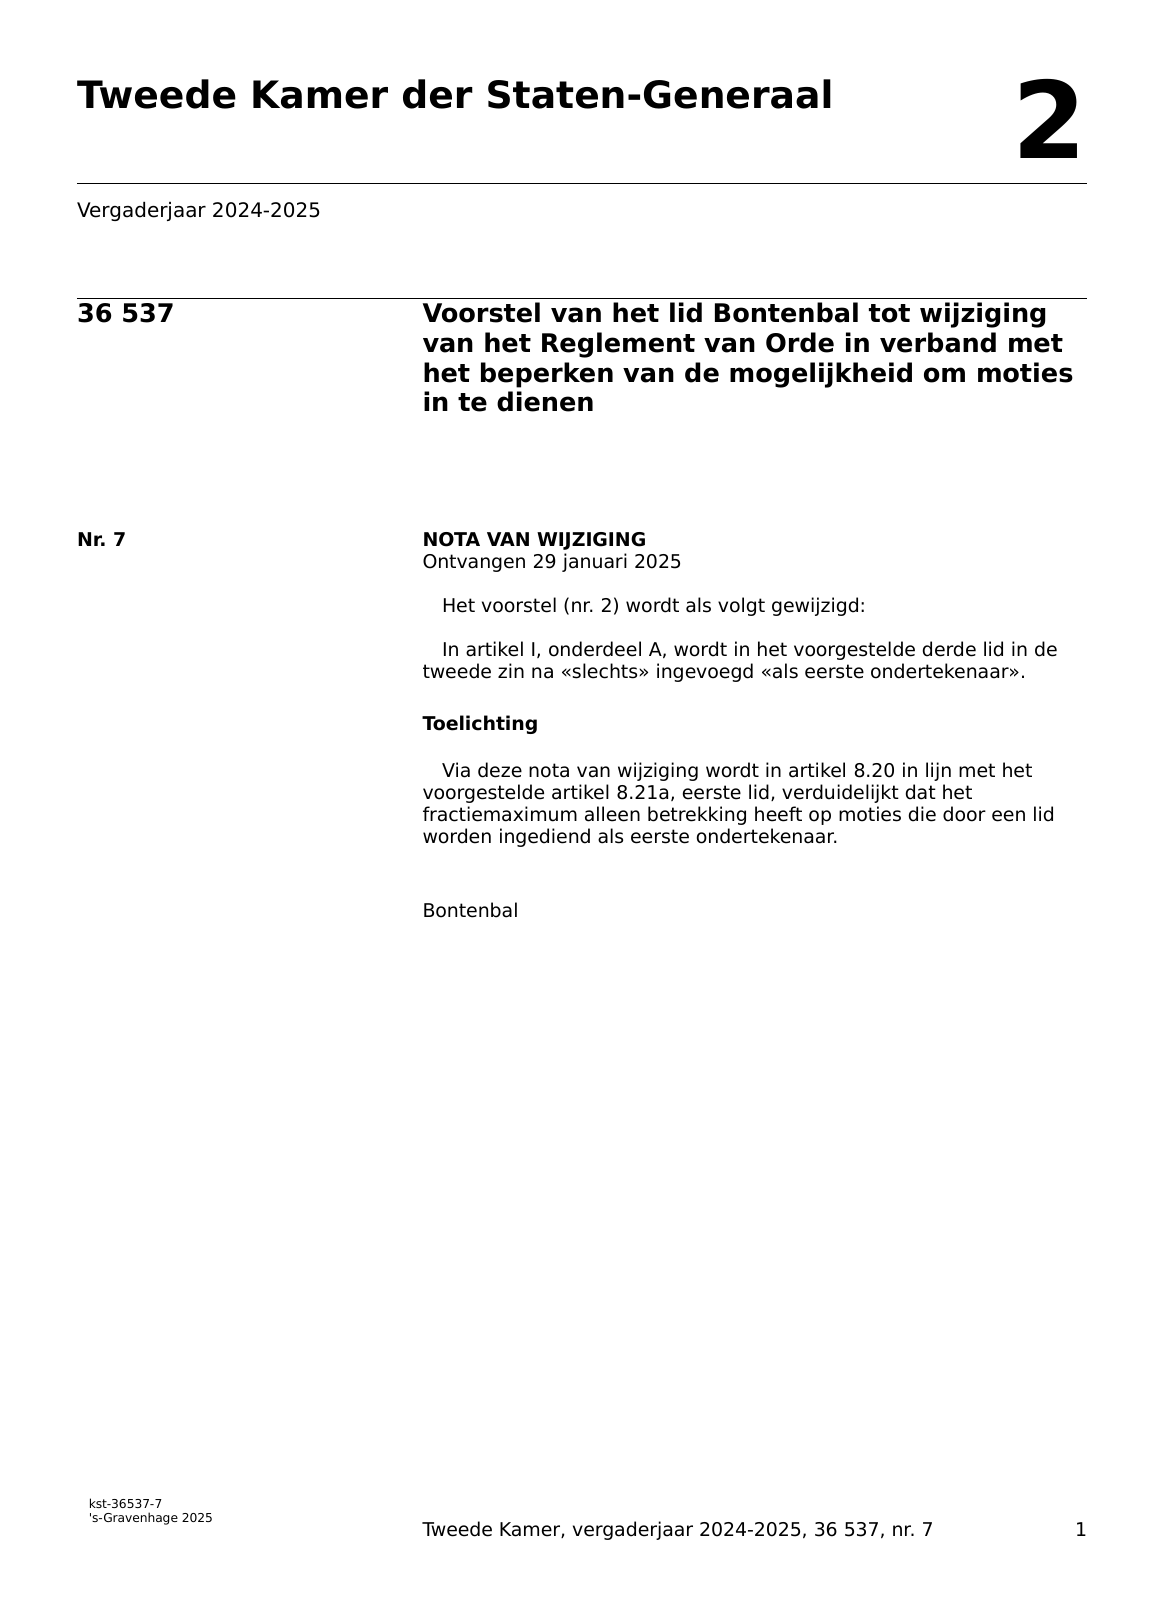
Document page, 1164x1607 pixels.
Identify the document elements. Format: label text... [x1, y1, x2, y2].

table_header Tweede Kamer der Staten-Generaal [77, 59, 886, 183]
text 's-Gravenhage 2025 [88, 1511, 323, 1525]
table_cell Vergaderjaar 2024-2025 [77, 184, 1087, 298]
text Bontenbal [422, 878, 1087, 922]
text kst-36537-7 [88, 1497, 323, 1511]
text In artikel I, onderdeel A, wordt in het voorgestelde derde lid in de tweede zin na «slechts» ingevoegd «als eerste ondertekenaar». [422, 639, 1087, 683]
subtitle Nr. 7 NOTA VAN WIJZIGING [77, 529, 1087, 551]
text Het voorstel (nr. 2) wordt als volgt gewijzigd: [422, 595, 1087, 617]
text Ontvangen 29 januari 2025 [422, 551, 1087, 573]
table_header 2 [886, 59, 1087, 183]
subtitle 36 537 Voorstel van het lid Bontenbal tot wijziging van het Reglement van Orde in verband met het beperken van de mogelijkheid om moties in te dienen [77, 299, 1087, 418]
subtitle Toelichting [422, 713, 1087, 735]
text Via deze nota van wijziging wordt in artikel 8.20 in lijn met het voorgestelde artikel 8.21a, eerste lid, verduidelijkt dat het fractiemaximum alleen betrekking heeft op moties die door een lid worden ingediend als eerste ondertekenaar. [422, 760, 1087, 848]
